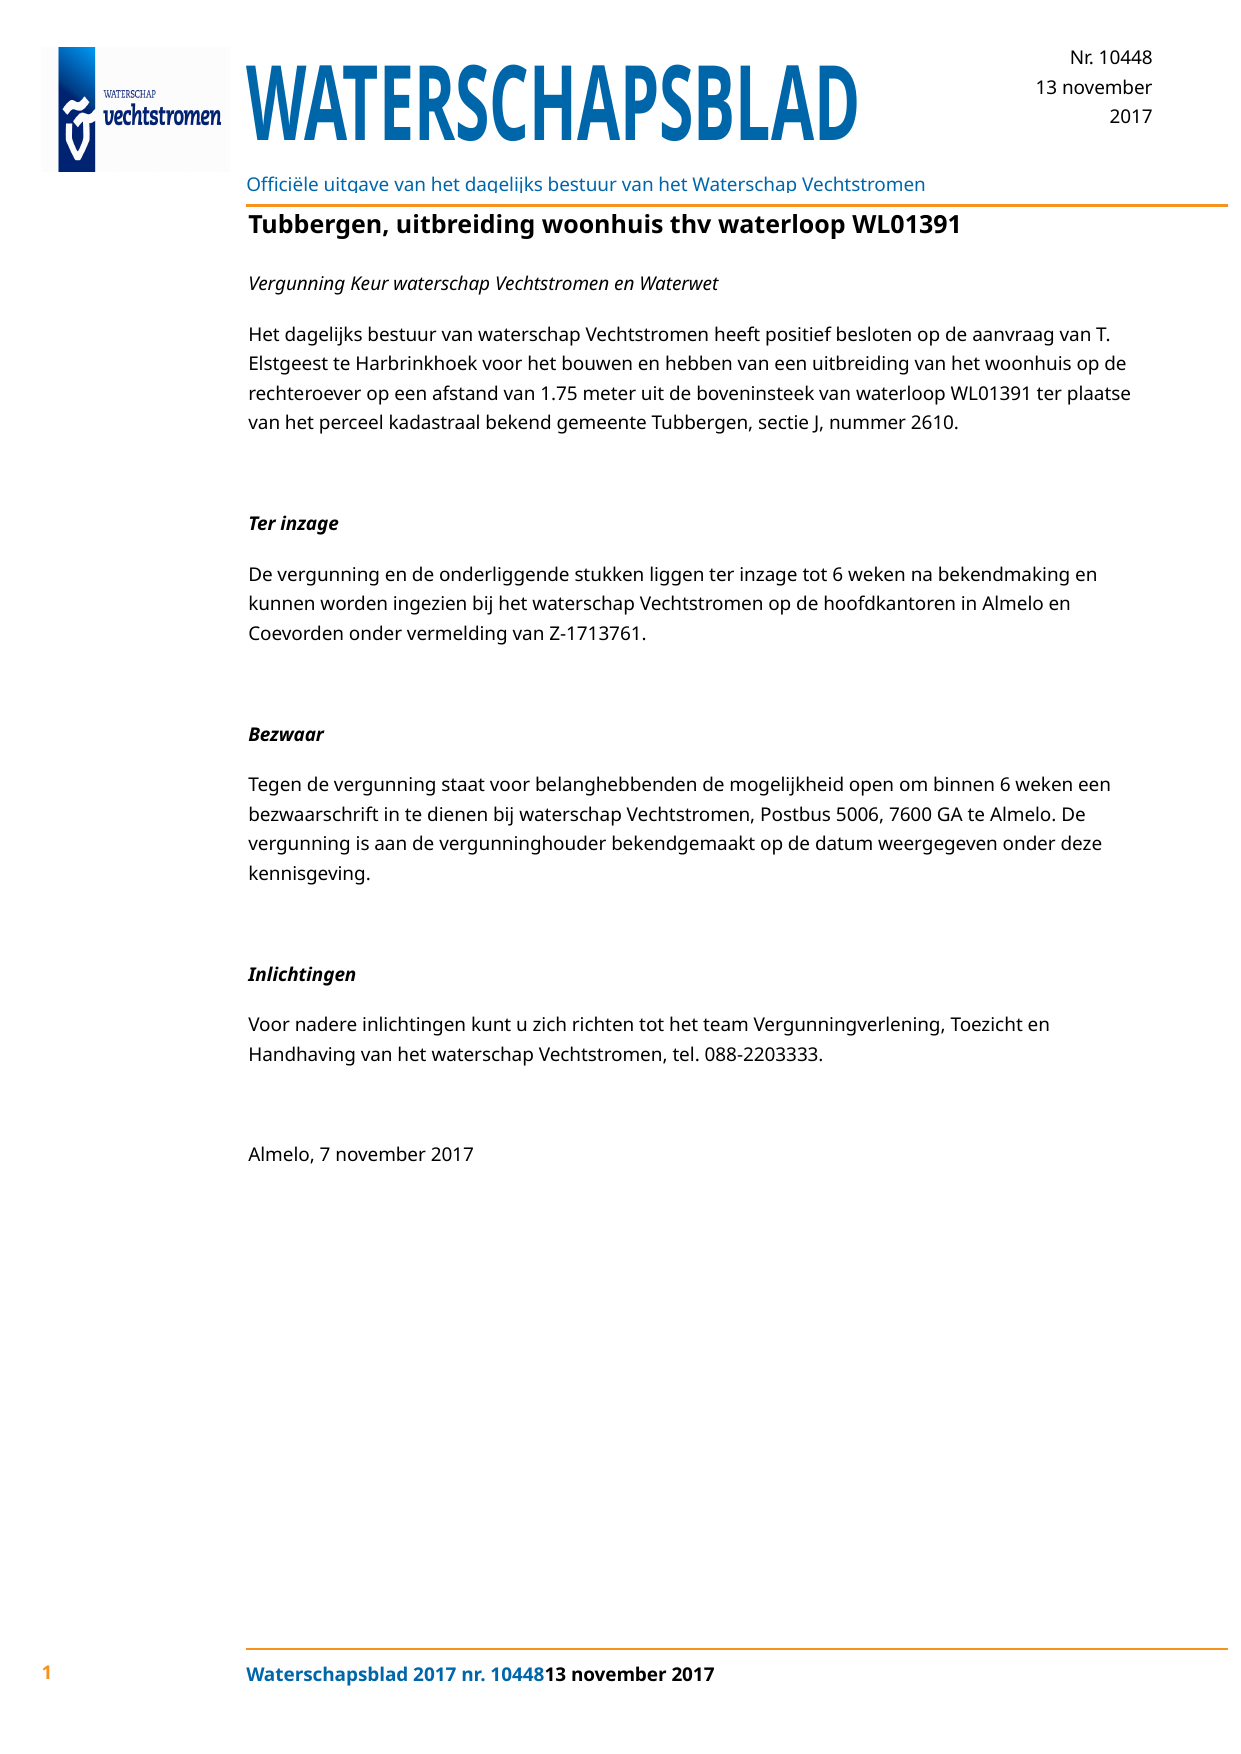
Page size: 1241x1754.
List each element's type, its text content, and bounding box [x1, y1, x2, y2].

picture [41, 47, 231, 172]
text Tubbergen, uitbreiding woonhuis thv waterloop WL01391 [248, 207, 1152, 241]
text Het dagelijks bestuur van waterschap Vechtstromen heeft positief besloten op de aanvraag van T. Elstgeest te Harbrinkhoek voor het bouwen en hebben van een uitbreiding van het woonhuis op de rechteroever op een afstand van 1.75 meter uit de boveninsteek van waterloop WL01391 ter plaatse van het perceel kadastraal bekend gemeente Tubbergen, sectie J, nummer 2610. [248, 321, 1152, 435]
text Vergunning Keur waterschap Vechtstromen en Waterwet [248, 270, 1152, 296]
text Bezwaar [248, 721, 1152, 746]
text De vergunning en de onderliggende stukken liggen ter inzage tot 6 weken na bekendmaking en kunnen worden ingezien bij het waterschap Vechtstromen op de hoofdkantoren in Almelo en Coevorden onder vermelding van Z-1713761. [248, 561, 1152, 646]
text Ter inzage [248, 510, 1152, 536]
text Inlichtingen [248, 961, 1152, 986]
text Tegen de vergunning staat voor belanghebbenden de mogelijkheid open om binnen 6 weken een bezwaarschrift in te dienen bij waterschap Vechtstromen, Postbus 5006, 7600 GA te Almelo. De vergunning is aan de vergunninghouder bekendgemaakt op de datum weergegeven onder deze kennisgeving. [248, 771, 1152, 886]
text Voor nadere inlichtingen kunt u zich richten tot het team Vergunningverlening, Toezicht en Handhaving van het waterschap Vechtstromen, tel. 088-2203333. [248, 1011, 1152, 1066]
text Almelo, 7 november 2017 [248, 1142, 1152, 1167]
